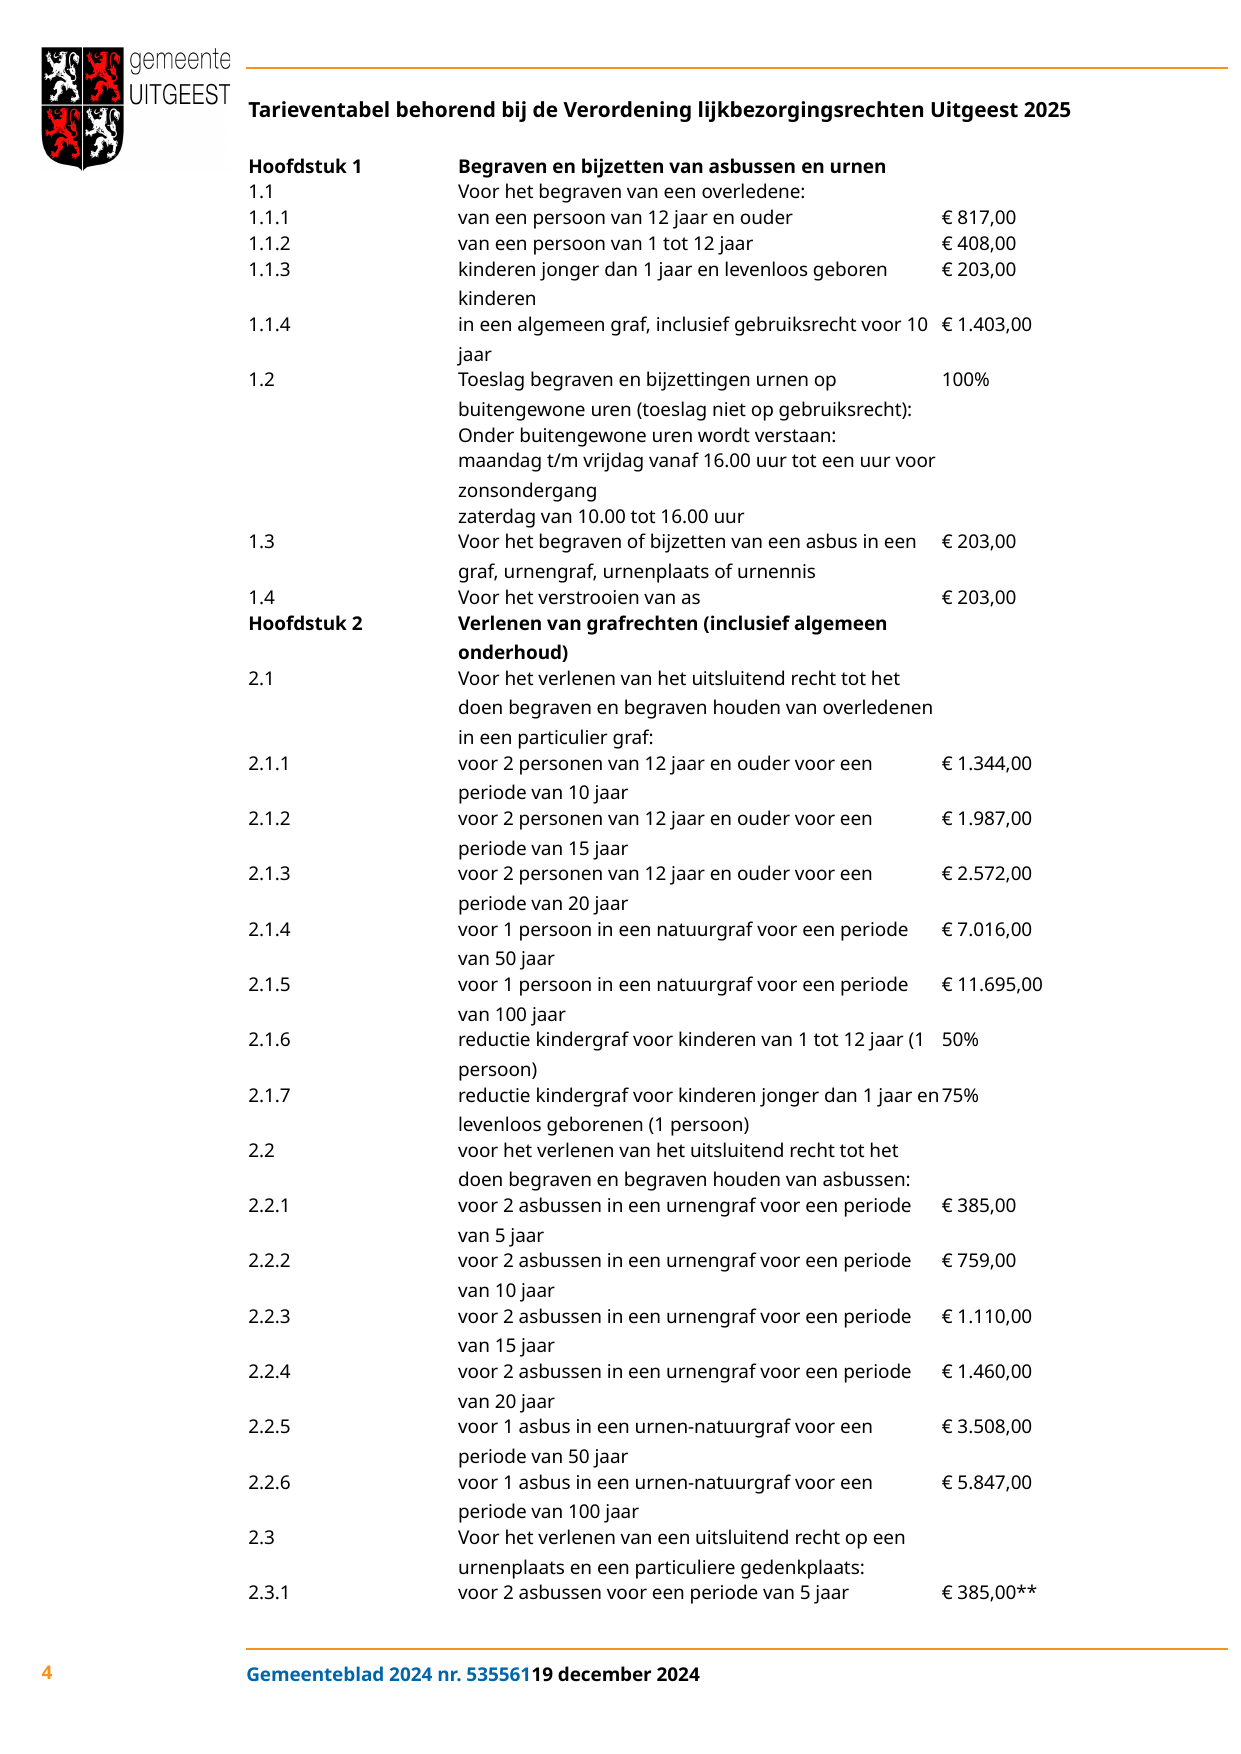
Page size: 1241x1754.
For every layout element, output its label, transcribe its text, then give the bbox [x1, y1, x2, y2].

table_cell 2.3.1 [248, 1580, 458, 1605]
table_cell in een algemeen graf, inclusief gebruiksrecht voor 10 jaar [458, 311, 942, 367]
table_cell 1.1.1 [248, 205, 458, 230]
table_cell Voor het verlenen van een uitsluitend recht op een urnenplaats en een particuliere gedenkplaats: [458, 1524, 942, 1579]
table_cell € 817,00 [942, 205, 1152, 230]
table_cell € 385,00** [942, 1580, 1152, 1605]
table_cell € 3.508,00 [942, 1414, 1152, 1469]
table_cell € 408,00 [942, 230, 1152, 256]
table_cell € 11.695,00 [942, 971, 1152, 1026]
table_cell Voor het begraven of bijzetten van een asbus in een graf, urnengraf, urnenplaats of urnennis [458, 529, 942, 584]
table_cell [942, 665, 1152, 750]
table_cell € 385,00 [942, 1193, 1152, 1248]
table_cell voor 1 asbus in een urnen-natuurgraf voor een periode van 50 jaar [458, 1414, 942, 1469]
table_cell voor 2 asbussen in een urnengraf voor een periode van 5 jaar [458, 1193, 942, 1248]
table_cell 1.2 [248, 367, 458, 422]
table_cell [942, 1137, 1152, 1192]
table_cell € 203,00 [942, 256, 1152, 311]
table_cell van een persoon van 1 tot 12 jaar [458, 230, 942, 256]
table_cell Voor het verstrooien van as [458, 584, 942, 610]
table_cell [942, 448, 1152, 503]
table_cell € 759,00 [942, 1248, 1152, 1303]
table_cell 2.2.6 [248, 1469, 458, 1524]
table_header [942, 153, 1152, 179]
table_cell voor 2 asbussen voor een periode van 5 jaar [458, 1580, 942, 1605]
table_cell [248, 503, 458, 529]
table_cell Hoofdstuk 2 [248, 610, 458, 665]
table_cell zaterdag van 10.00 tot 16.00 uur [458, 503, 942, 529]
table_cell 2.2.5 [248, 1414, 458, 1469]
table_cell 1.1.2 [248, 230, 458, 256]
table_cell 50% [942, 1026, 1152, 1082]
table_cell 2.1.2 [248, 805, 458, 861]
table_cell Voor het begraven van een overledene: [458, 179, 942, 204]
table_cell 2.1 [248, 665, 458, 750]
table_cell Voor het verlenen van het uitsluitend recht tot het doen begraven en begraven houden van overledenen in een particulier graf: [458, 665, 942, 750]
table_cell 2.1.3 [248, 861, 458, 916]
table_cell 75% [942, 1082, 1152, 1137]
table_cell voor 2 asbussen in een urnengraf voor een periode van 15 jaar [458, 1303, 942, 1358]
table_cell voor het verlenen van het uitsluitend recht tot het doen begraven en begraven houden van asbussen: [458, 1137, 942, 1192]
table_cell 100% [942, 367, 1152, 422]
picture [41, 47, 231, 172]
table_cell voor 1 persoon in een natuurgraf voor een periode van 50 jaar [458, 916, 942, 971]
table_cell 2.2.4 [248, 1358, 458, 1414]
table_cell voor 2 asbussen in een urnengraf voor een periode van 20 jaar [458, 1358, 942, 1414]
table_cell voor 2 personen van 12 jaar en ouder voor een periode van 10 jaar [458, 750, 942, 805]
table_cell voor 1 persoon in een natuurgraf voor een periode van 100 jaar [458, 971, 942, 1026]
table_cell € 1.110,00 [942, 1303, 1152, 1358]
table_cell € 1.460,00 [942, 1358, 1152, 1414]
table_cell € 1.987,00 [942, 805, 1152, 861]
table_cell [248, 448, 458, 503]
table_cell € 5.847,00 [942, 1469, 1152, 1524]
table_cell voor 2 asbussen in een urnengraf voor een periode van 10 jaar [458, 1248, 942, 1303]
table_cell € 1.344,00 [942, 750, 1152, 805]
table_cell 2.1.1 [248, 750, 458, 805]
table_cell [942, 610, 1152, 665]
table_cell voor 2 personen van 12 jaar en ouder voor een periode van 15 jaar [458, 805, 942, 861]
table_cell [942, 1524, 1152, 1579]
table_cell 2.2.2 [248, 1248, 458, 1303]
table_cell 2.1.5 [248, 971, 458, 1026]
table_cell maandag t/m vrijdag vanaf 16.00 uur tot een uur voor zonsondergang [458, 448, 942, 503]
text Tarieventabel behorend bij de Verordening lijkbezorgingsrechten Uitgeest 2025 [248, 95, 1152, 123]
table_cell 2.2.3 [248, 1303, 458, 1358]
table_cell 2.2.1 [248, 1193, 458, 1248]
table_cell € 203,00 [942, 529, 1152, 584]
table_cell kinderen jonger dan 1 jaar en levenloos geboren kinderen [458, 256, 942, 311]
table_cell [942, 422, 1152, 448]
table_cell 2.1.6 [248, 1026, 458, 1082]
table_cell € 1.403,00 [942, 311, 1152, 367]
table_cell voor 1 asbus in een urnen-natuurgraf voor een periode van 100 jaar [458, 1469, 942, 1524]
table_header Begraven en bijzetten van asbussen en urnen [458, 153, 942, 179]
table_cell Toeslag begraven en bijzettingen urnen op buitengewone uren (toeslag niet op gebruiksrecht): [458, 367, 942, 422]
table_cell 2.2 [248, 1137, 458, 1192]
table_cell 1.1 [248, 179, 458, 204]
table_cell 1.1.4 [248, 311, 458, 367]
table_cell € 203,00 [942, 584, 1152, 610]
table_cell € 2.572,00 [942, 861, 1152, 916]
table_cell reductie kindergraf voor kinderen jonger dan 1 jaar en levenloos geborenen (1 persoon) [458, 1082, 942, 1137]
table_cell Verlenen van grafrechten (inclusief algemeen onderhoud) [458, 610, 942, 665]
table_cell € 7.016,00 [942, 916, 1152, 971]
table_header Hoofdstuk 1 [248, 153, 458, 179]
table_cell 2.3 [248, 1524, 458, 1579]
table_cell 2.1.4 [248, 916, 458, 971]
table_cell van een persoon van 12 jaar en ouder [458, 205, 942, 230]
table_cell voor 2 personen van 12 jaar en ouder voor een periode van 20 jaar [458, 861, 942, 916]
table_cell reductie kindergraf voor kinderen van 1 tot 12 jaar (1 persoon) [458, 1026, 942, 1082]
table_cell 1.1.3 [248, 256, 458, 311]
table_cell Onder buitengewone uren wordt verstaan: [458, 422, 942, 448]
table_cell 1.3 [248, 529, 458, 584]
table_cell [942, 503, 1152, 529]
table_cell 2.1.7 [248, 1082, 458, 1137]
table_cell 1.4 [248, 584, 458, 610]
table_cell [248, 422, 458, 448]
table_cell [942, 179, 1152, 204]
